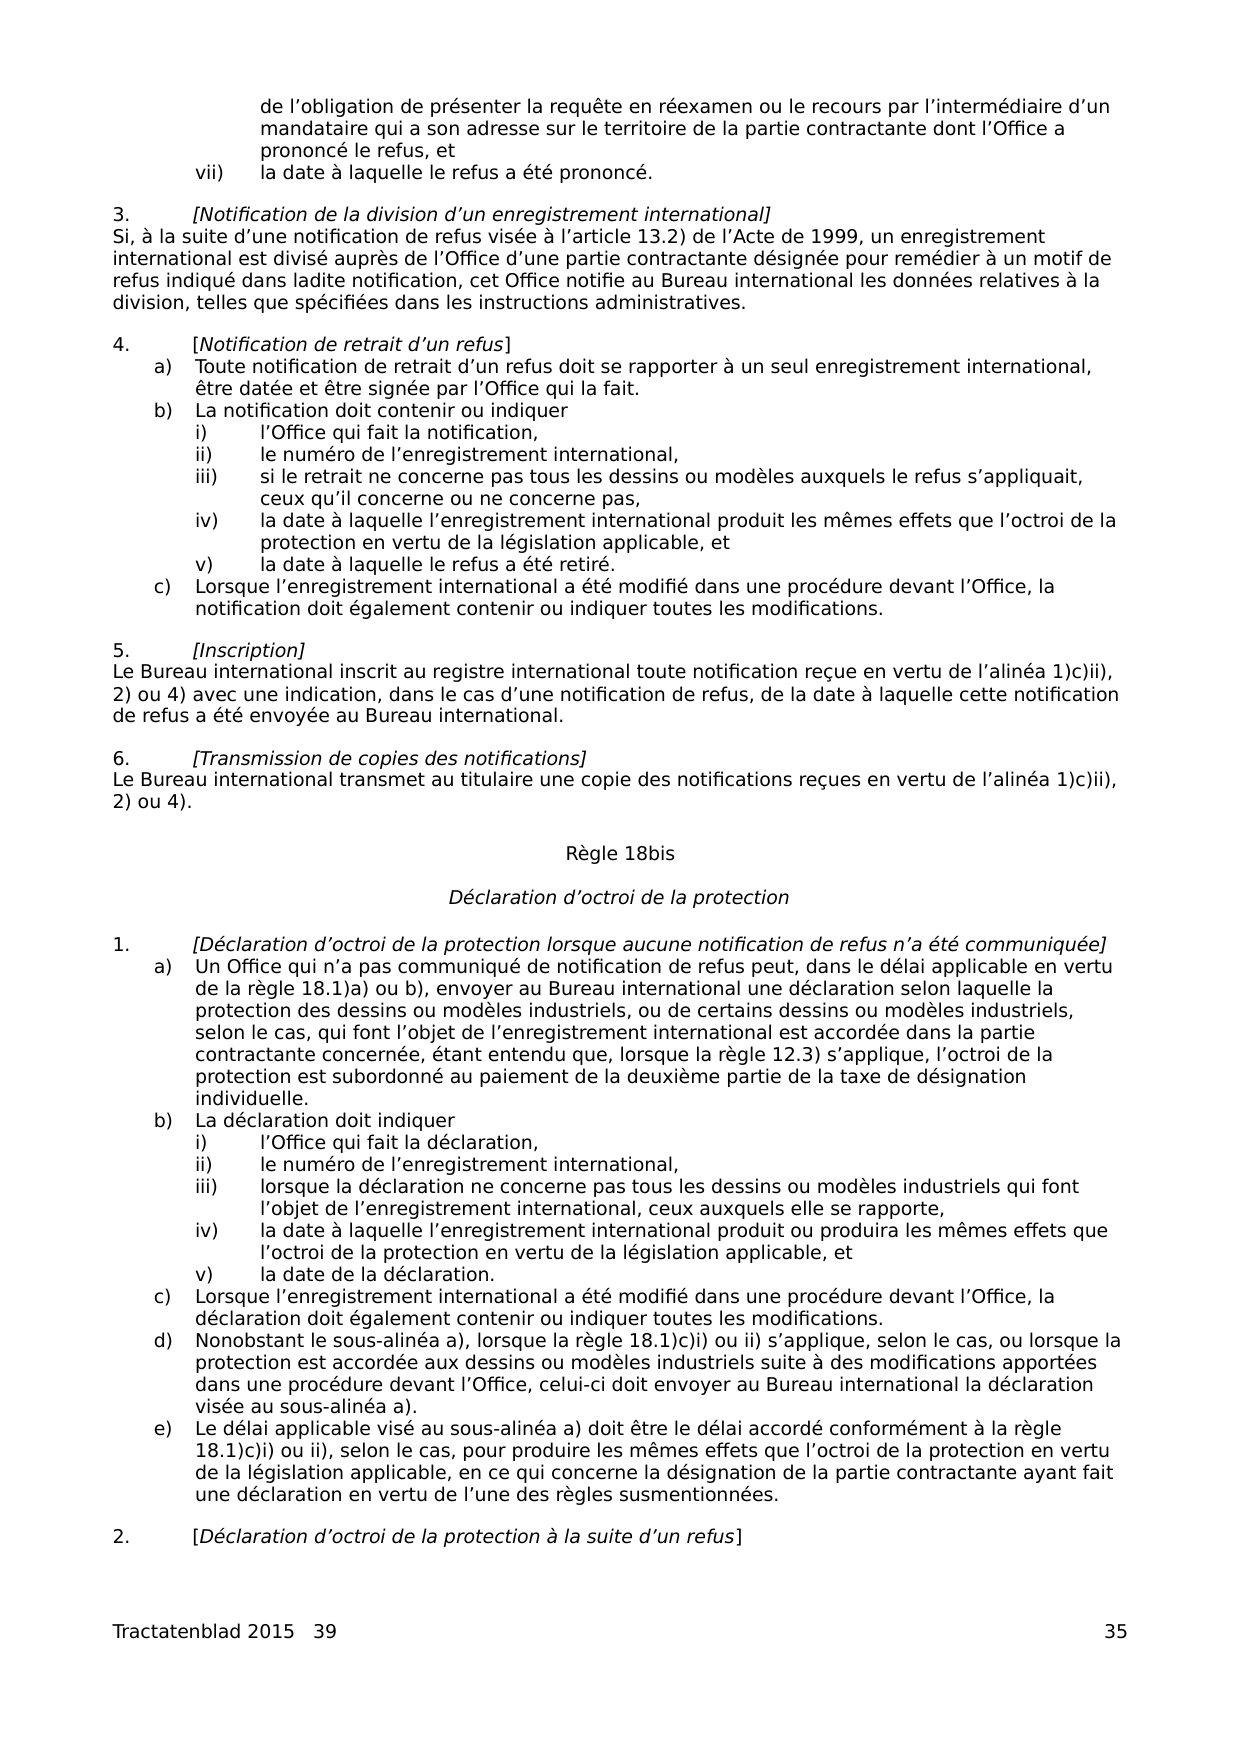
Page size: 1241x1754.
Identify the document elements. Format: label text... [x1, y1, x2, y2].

text v) la date de la déclaration. [195, 1264, 1128, 1286]
text v) la date à laquelle le refus a été retiré. [195, 553, 1128, 576]
text c) Lorsque l’enregistrement international a été modifié dans une procédure devant l’Office, la déclaration doit également contenir ou indiquer toutes les modifications. [153, 1286, 1128, 1330]
text c) Lorsque l’enregistrement international a été modifié dans une procédure devant l’Office, la notification doit également contenir ou indiquer toutes les modifications. [153, 576, 1128, 619]
text i) l’Office qui fait la déclaration, [195, 1132, 1128, 1154]
text ii) le numéro de l’enregistrement international, [195, 444, 1128, 466]
text iv) la date à laquelle l’enregistrement international produit ou produira les mêmes effets que l’octroi de la protection en vertu de la législation applicable, et [195, 1220, 1128, 1264]
text Le Bureau international inscrit au registre international toute notification reçue en vertu de l’alinéa 1)c)ii), 2) ou 4) avec une indication, dans le cas d’une notification de refus, de la date à laquelle cette notification de refus a été envoyée au Bureau international. [112, 661, 1128, 727]
text 5. [Inscription] [112, 639, 1128, 661]
text b) La notification doit contenir ou indiquer [153, 400, 1128, 422]
text e) Le délai applicable visé au sous-alinéa a) doit être le délai accordé conformément à la règle 18.1)c)i) ou ii), selon le cas, pour produire les mêmes effets que l’octroi de la protection en vertu de la législation applicable, en ce qui concerne la désignation de la partie contractante ayant fait une déclaration en vertu de l’une des règles susmentionnées. [153, 1418, 1128, 1506]
subtitle Règle 18bis Déclaration d’octroi de la protection [112, 843, 1128, 909]
text i) l’Office qui fait la notification, [195, 422, 1128, 444]
text vii) la date à laquelle le refus a été prononcé. [195, 162, 1128, 184]
text d) Nonobstant le sous-alinéa a), lorsque la règle 18.1)c)i) ou ii) s’applique, selon le cas, ou lorsque la protection est accordée aux dessins ou modèles industriels suite à des modifications apportées dans une procédure devant l’Office, celui-ci doit envoyer au Bureau international la déclaration visée au sous-alinéa a). [153, 1330, 1128, 1418]
text Le Bureau international transmet au titulaire une copie des notifications reçues en vertu de l’alinéa 1)c)ii), 2) ou 4). [112, 769, 1128, 813]
text iv) la date à laquelle l’enregistrement international produit les mêmes effets que l’octroi de la protection en vertu de la législation applicable, et [195, 509, 1128, 553]
text 6. [Transmission de copies des notifications] [112, 747, 1128, 769]
text 1. [Déclaration d’octroi de la protection lorsque aucune notification de refus n’a été communiquée] [112, 934, 1128, 956]
text 4. [Notification de retrait d’un refus] [112, 334, 1128, 356]
text iii) si le retrait ne concerne pas tous les dessins ou modèles auxquels le refus s’appliquait, ceux qu’il concerne ou ne concerne pas, [195, 466, 1128, 509]
text Si, à la suite d’une notification de refus visée à l’article 13.2) de l’Acte de 1999, un enregistrement international est divisé auprès de l’Office d’une partie contractante désignée pour remédier à un motif de refus indiqué dans ladite notification, cet Office notifie au Bureau international les données relatives à la division, telles que spécifiées dans les instructions administratives. [112, 226, 1128, 314]
text ii) le numéro de l’enregistrement international, [195, 1154, 1128, 1176]
text 3. [Notification de la division d’un enregistrement international] [112, 204, 1128, 226]
text a) Un Office qui n’a pas communiqué de notification de refus peut, dans le délai applicable en vertu de la règle 18.1)a) ou b), envoyer au Bureau international une déclaration selon laquelle la protection des dessins ou modèles industriels, ou de certains dessins ou modèles industriels, selon le cas, qui font l’objet de l’enregistrement international est accordée dans la partie contractante concernée, étant entendu que, lorsque la règle 12.3) s’applique, l’octroi de la protection est subordonné au paiement de la deuxième partie de la taxe de désignation individuelle. [153, 956, 1128, 1110]
text b) La déclaration doit indiquer [153, 1110, 1128, 1132]
text iii) lorsque la déclaration ne concerne pas tous les dessins ou modèles industriels qui font l’objet de l’enregistrement international, ceux auxquels elle se rapporte, [195, 1176, 1128, 1220]
text 2. [Déclaration d’octroi de la protection à la suite d’un refus] [112, 1526, 1128, 1548]
text a) Toute notification de retrait d’un refus doit se rapporter à un seul enregistrement international, être datée et être signée par l’Office qui la fait. [153, 356, 1128, 400]
text de l’obligation de présenter la requête en réexamen ou le recours par l’intermédiaire d’un mandataire qui a son adresse sur le territoire de la partie contractante dont l’Office a prononcé le refus, et [195, 96, 1128, 162]
